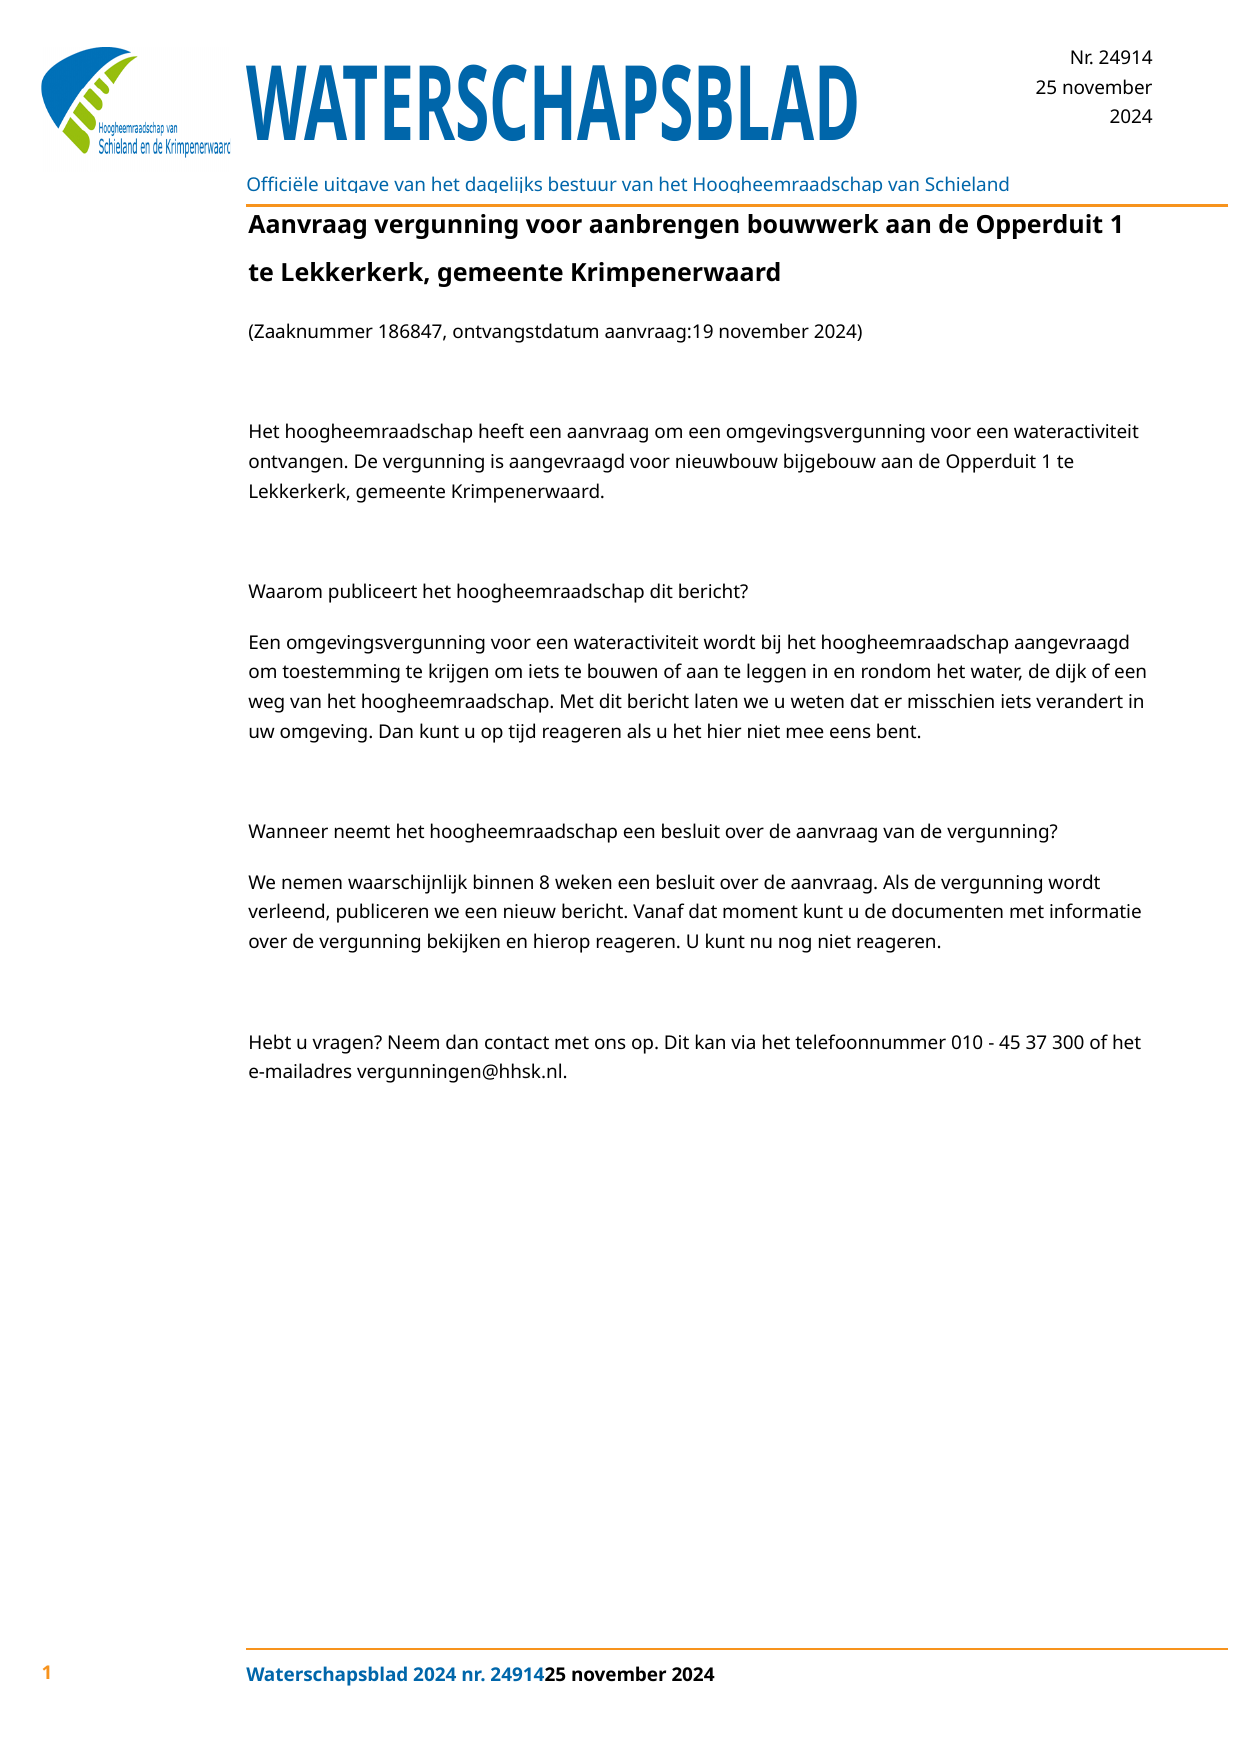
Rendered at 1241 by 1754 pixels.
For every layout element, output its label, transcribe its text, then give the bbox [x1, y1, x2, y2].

text We nemen waarschijnlijk binnen 8 weken een besluit over de aanvraag. Als de vergunning wordt verleend, publiceren we een nieuw bericht. Vanaf dat moment kunt u de documenten met informatie over de vergunning bekijken en hierop reageren. U kunt nu nog niet reageren. [248, 869, 1152, 954]
picture [41, 47, 231, 172]
text Het hoogheemraadschap heeft een aanvraag om een omgevingsvergunning voor een wateractiviteit ontvangen. De vergunning is aangevraagd voor nieuwbouw bijgebouw aan de Opperduit 1 te Lekkerkerk, gemeente Krimpenerwaard. [248, 419, 1152, 504]
text Hebt u vragen? Neem dan contact met ons op. Dit kan via het telefoonnummer 010 - 45 37 300 of het e-mailadres vergunningen@hhsk.nl. [248, 1029, 1152, 1084]
text (Zaaknummer 186847, ontvangstdatum aanvraag:19 november 2024) [248, 318, 1152, 344]
text Aanvraag vergunning voor aanbrengen bouwwerk aan de Opperduit 1 te Lekkerkerk, gemeente Krimpenerwaard [248, 207, 1152, 288]
text Waarom publiceert het hoogheemraadschap dit bericht? [248, 579, 1152, 604]
text Een omgevingsvergunning voor een wateractiviteit wordt bij het hoogheemraadschap aangevraagd om toestemming te krijgen om iets te bouwen of aan te leggen in en rondom het water, de dijk of een weg van het hoogheemraadschap. Met dit bericht laten we u weten dat er misschien iets verandert in uw omgeving. Dan kunt u op tijd reageren als u het hier niet mee eens bent. [248, 629, 1152, 744]
text Wanneer neemt het hoogheemraadschap een besluit over de aanvraag van de vergunning? [248, 819, 1152, 844]
